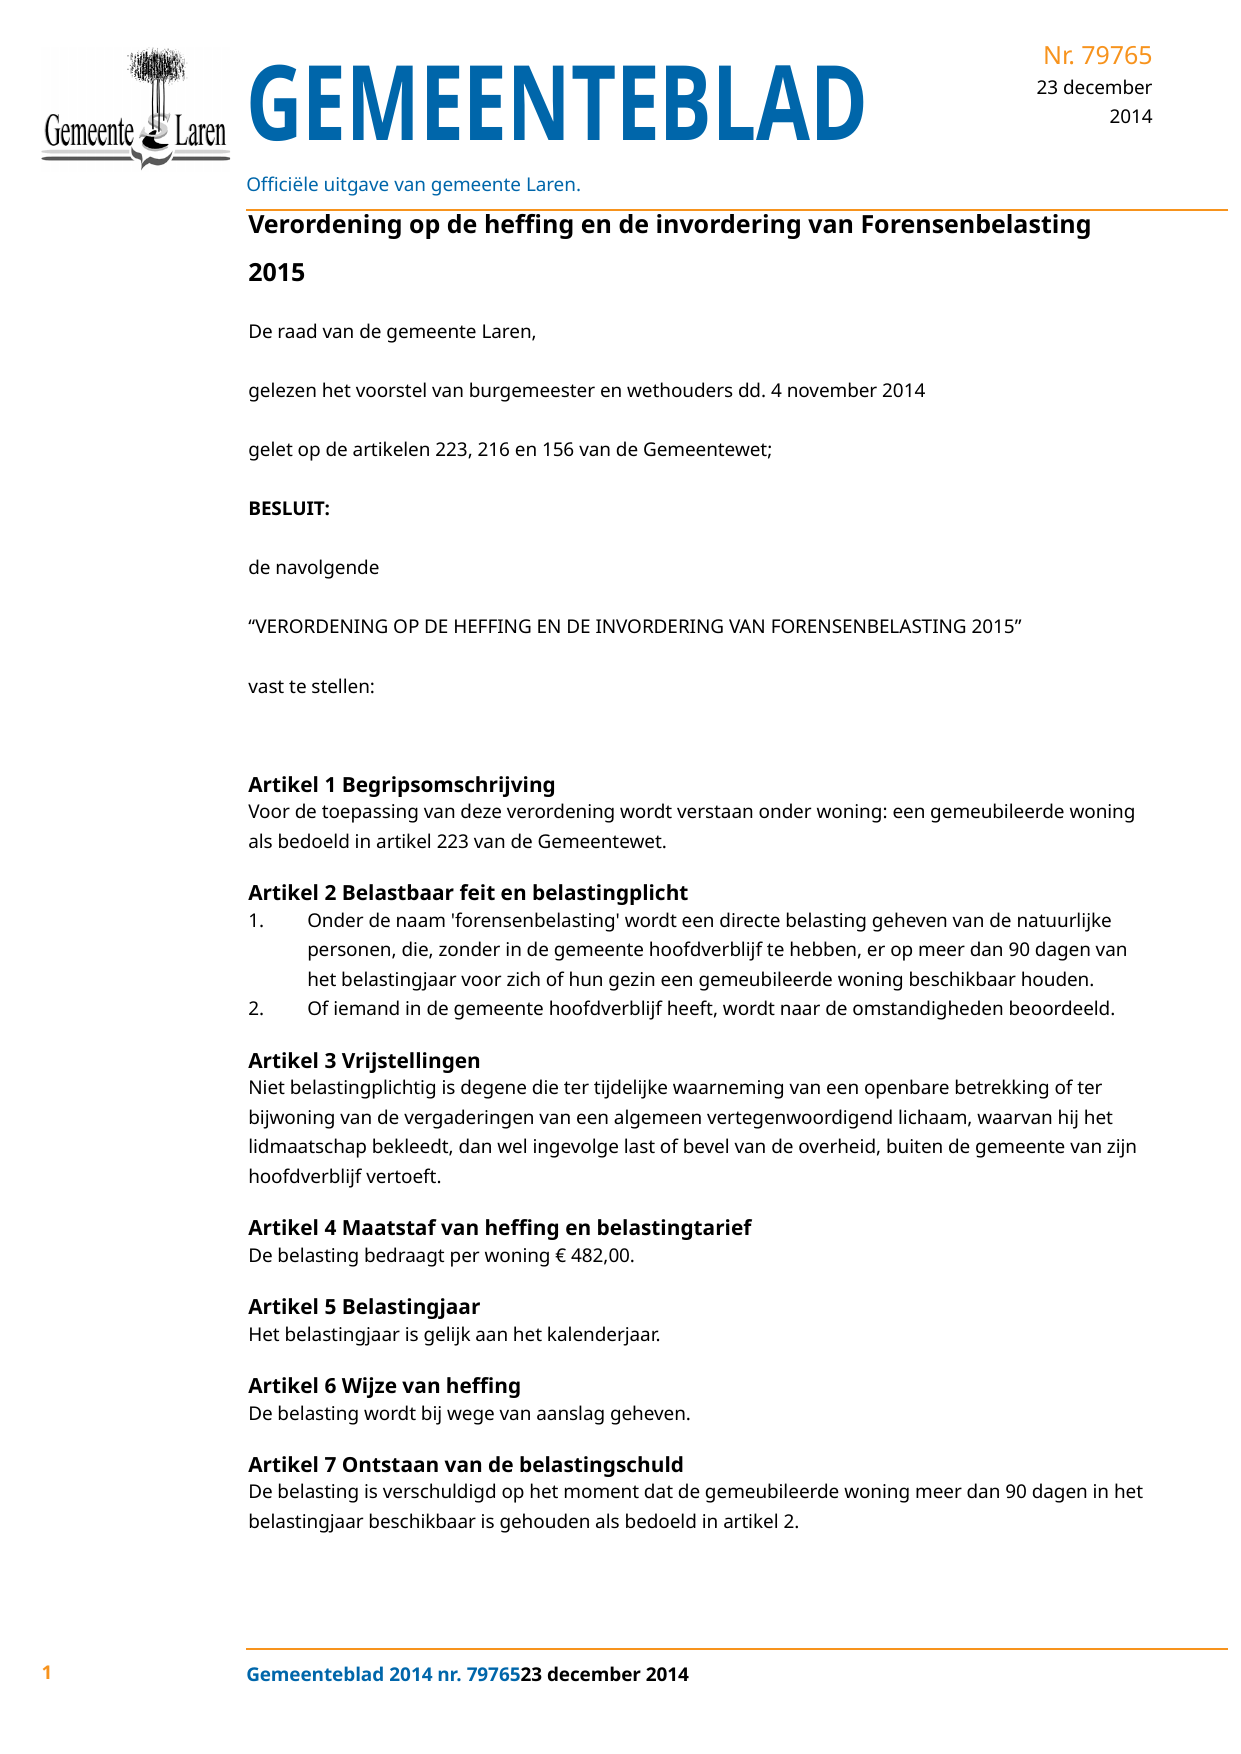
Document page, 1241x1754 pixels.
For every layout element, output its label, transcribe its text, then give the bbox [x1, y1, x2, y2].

text Artikel 7 Ontstaan van de belastingschuld [248, 1450, 1152, 1478]
text Niet belastingplichtig is degene die ter tijdelijke waarneming van een openbare betrekking of ter bijwoning van de vergaderingen van een algemeen vertegenwoordigend lichaam, waarvan hij het lidmaatschap bekleedt, dan wel ingevolge last of bevel van de overheid, buiten de gemeente van zijn hoofdverblijf vertoeft. [248, 1074, 1152, 1189]
text Artikel 4 Maatstaf van heffing en belastingtarief [248, 1213, 1152, 1242]
text gelezen het voorstel van burgemeester en wethouders dd. 4 november 2014 [248, 377, 1152, 403]
text Artikel 2 Belastbaar feit en belastingplicht [248, 878, 1152, 907]
text De belasting bedraagt per woning € 482,00. [248, 1242, 1152, 1268]
text BESLUIT: [248, 495, 1152, 521]
list Of iemand in de gemeente hoofdverblijf heeft, wordt naar de omstandigheden beoordeeld. [248, 996, 1152, 1021]
text Artikel 3 Vrijstellingen [248, 1046, 1152, 1074]
text gelet op de artikelen 223, 216 en 156 van de Gemeentewet; [248, 436, 1152, 462]
text De belasting is verschuldigd op het moment dat de gemeubileerde woning meer dan 90 dagen in het belastingjaar beschikbaar is gehouden als bedoeld in artikel 2. [248, 1478, 1152, 1534]
text vast te stellen: [248, 673, 1152, 699]
text “VERORDENING OP DE HEFFING EN DE INVORDERING VAN FORENSENBELASTING 2015” [248, 614, 1152, 639]
text de navolgende [248, 554, 1152, 580]
text Artikel 5 Belastingjaar [248, 1292, 1152, 1321]
list Onder de naam 'forensenbelasting' wordt een directe belasting geheven van de natuurlijke personen, die, zonder in de gemeente hoofdverblijf te hebben, er op meer dan 90 dagen van het belastingjaar voor zich of hun gezin een gemeubileerde woning beschikbaar houden. [248, 907, 1152, 992]
text Het belastingjaar is gelijk aan het kalenderjaar. [248, 1321, 1152, 1347]
picture [41, 47, 231, 172]
text De belasting wordt bij wege van aanslag geheven. [248, 1400, 1152, 1425]
text Voor de toepassing van deze verordening wordt verstaan onder woning: een gemeubileerde woning als bedoeld in artikel 223 van de Gemeentewet. [248, 798, 1152, 854]
text Artikel 1 Begripsomschrijving [248, 770, 1152, 798]
text Artikel 6 Wijze van heffing [248, 1371, 1152, 1400]
text Verordening op de heffing en de invordering van Forensenbelasting 2015 [248, 211, 1152, 288]
text De raad van de gemeente Laren, [248, 318, 1152, 344]
